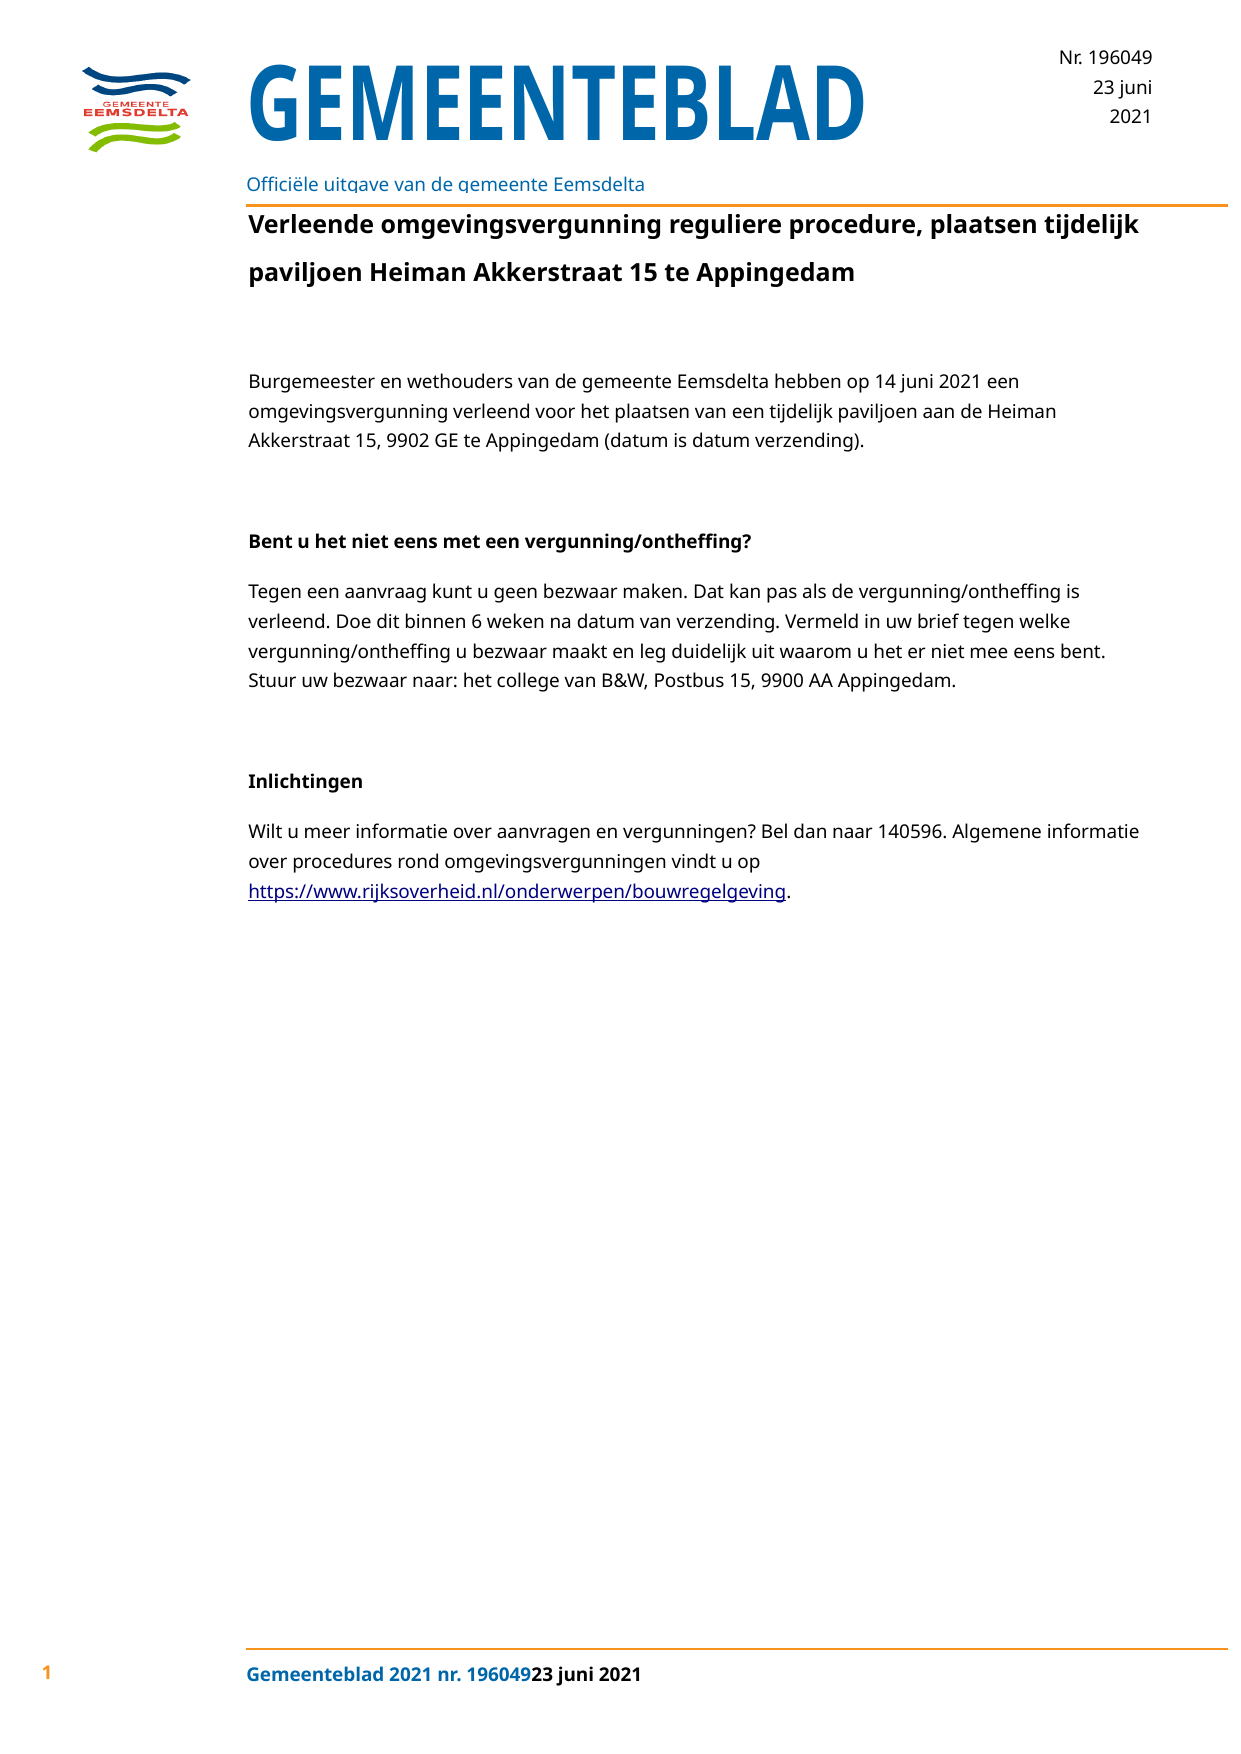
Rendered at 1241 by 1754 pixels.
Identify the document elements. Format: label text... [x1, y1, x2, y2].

text Bent u het niet eens met een vergunning/ontheffing? [248, 528, 1152, 554]
text Tegen een aanvraag kunt u geen bezwaar maken. Dat kan pas als de vergunning/ontheffing is verleend. Doe dit binnen 6 weken na datum van verzending. Vermeld in uw brief tegen welke vergunning/ontheffing u bezwaar maakt en leg duidelijk uit waarom u het er niet mee eens bent. Stuur uw bezwaar naar: het college van B&W, Postbus 15, 9900 AA Appingedam. [248, 579, 1152, 693]
text Verleende omgevingsvergunning reguliere procedure, plaatsen tijdelijk paviljoen Heiman Akkerstraat 15 te Appingedam [248, 207, 1152, 288]
text Burgemeester en wethouders van de gemeente Eemsdelta hebben op 14 juni 2021 een omgevingsvergunning verleend voor het plaatsen van een tijdelijk paviljoen aan de Heiman Akkerstraat 15, 9902 GE te Appingedam (datum is datum verzending). [248, 368, 1152, 453]
text Wilt u meer informatie over aanvragen en vergunningen? Bel dan naar 140596. Algemene informatie over procedures rond omgevingsvergunningen vindt u op https://www.rijksoverheid.nl/onderwerpen/bouwregelgeving. [248, 819, 1152, 904]
text Inlichtingen [248, 768, 1152, 794]
picture [41, 47, 231, 172]
